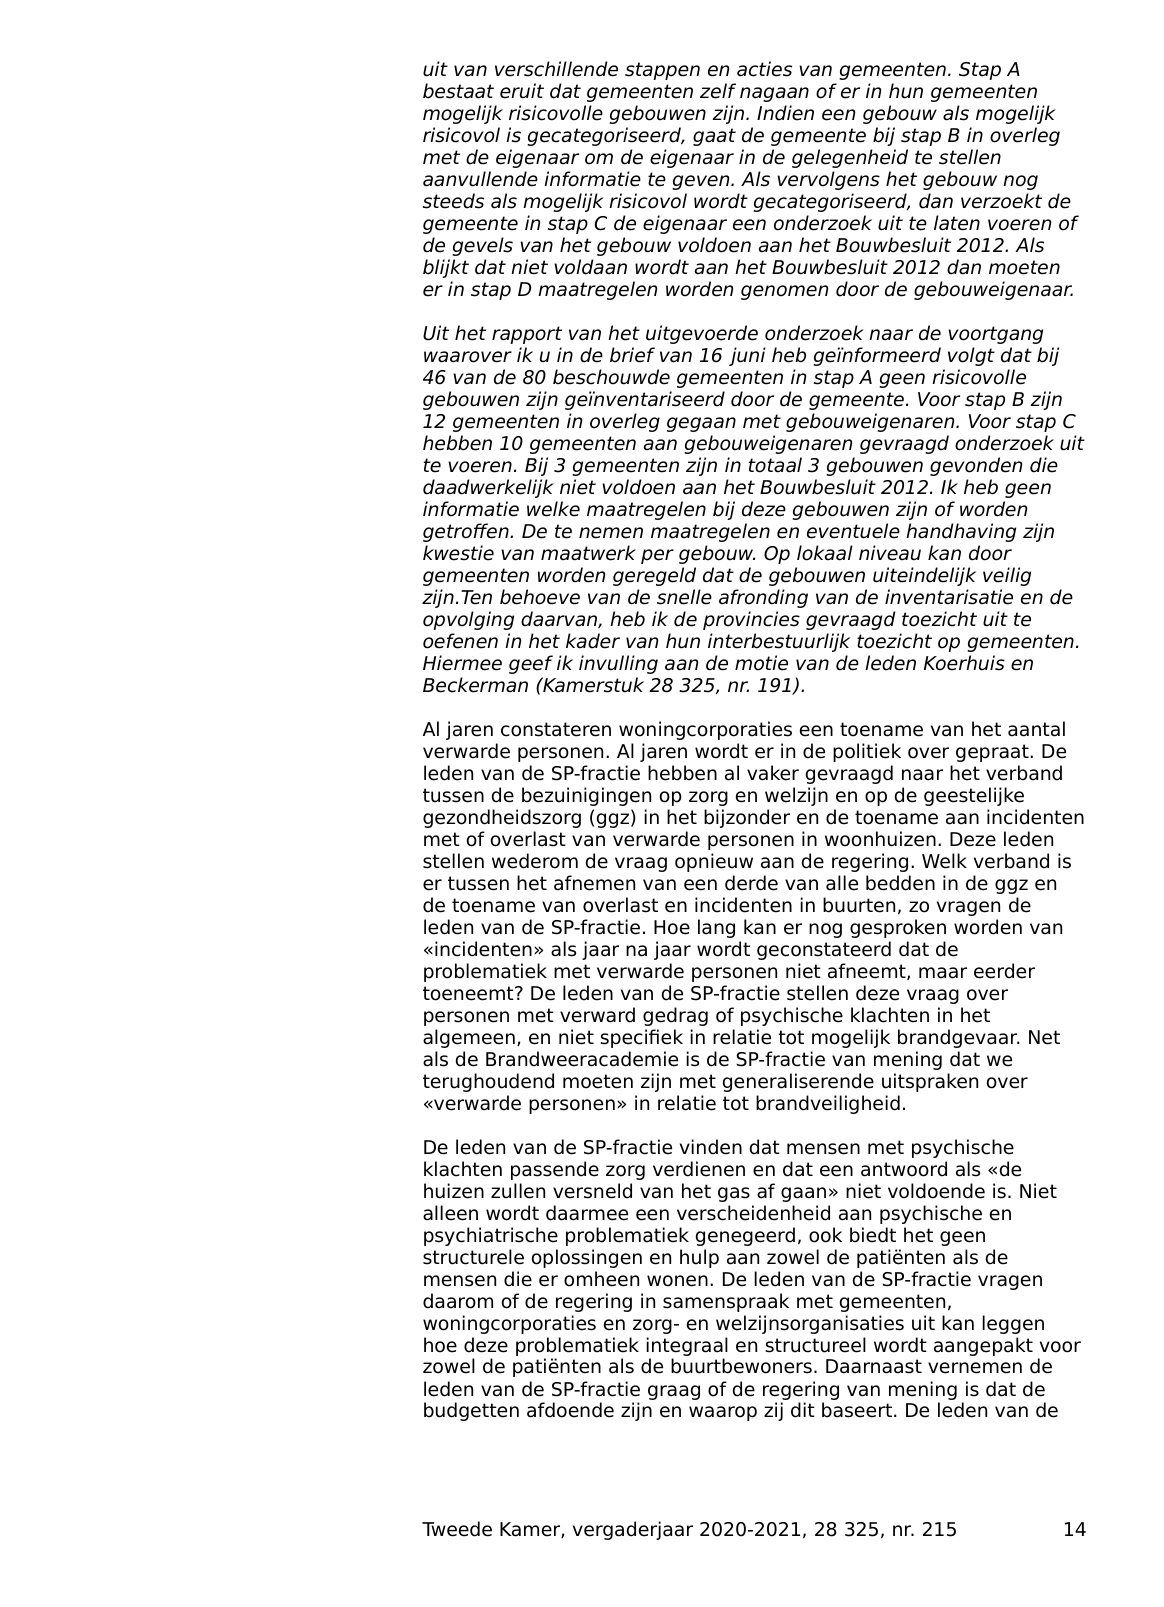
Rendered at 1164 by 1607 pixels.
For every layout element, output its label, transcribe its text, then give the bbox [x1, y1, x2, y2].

text Al jaren constateren woningcorporaties een toename van het aantal verwarde personen. Al jaren wordt er in de politiek over gepraat. De leden van de SP-fractie hebben al vaker gevraagd naar het verband tussen de bezuinigingen op zorg en welzijn en op de geestelijke gezondheidszorg (ggz) in het bijzonder en de toename aan incidenten met of overlast van verwarde personen in woonhuizen. Deze leden stellen wederom de vraag opnieuw aan de regering. Welk verband is er tussen het afnemen van een derde van alle bedden in de ggz en de toename van overlast en incidenten in buurten, zo vragen de leden van de SP-fractie. Hoe lang kan er nog gesproken worden van «incidenten» als jaar na jaar wordt geconstateerd dat de problematiek met verwarde personen niet afneemt, maar eerder toeneemt? De leden van de SP-fractie stellen deze vraag over personen met verward gedrag of psychische klachten in het algemeen, en niet specifiek in relatie tot mogelijk brandgevaar. Net als de Brandweeracademie is de SP-fractie van mening dat we terughoudend moeten zijn met generaliserende uitspraken over «verwarde personen» in relatie tot brandveiligheid. [422, 719, 1087, 1114]
text De leden van de SP-fractie vinden dat mensen met psychische klachten passende zorg verdienen en dat een antwoord als «de huizen zullen versneld van het gas af gaan» niet voldoende is. Niet alleen wordt daarmee een verscheidenheid aan psychische en psychiatrische problematiek genegeerd, ook biedt het geen structurele oplossingen en hulp aan zowel de patiënten als de mensen die er omheen wonen. De leden van de SP-fractie vragen daarom of de regering in samenspraak met gemeenten, woningcorporaties en zorg- en welzijnsorganisaties uit kan leggen hoe deze problematiek integraal en structureel wordt aangepakt voor zowel de patiënten als de buurtbewoners. Daarnaast vernemen de leden van de SP-fractie graag of de regering van mening is dat de budgetten afdoende zijn en waarop zij dit baseert. De leden van de [422, 1137, 1087, 1422]
text uit van verschillende stappen en acties van gemeenten. Stap A bestaat eruit dat gemeenten zelf nagaan of er in hun gemeenten mogelijk risicovolle gebouwen zijn. Indien een gebouw als mogelijk risicovol is gecategoriseerd, gaat de gemeente bij stap B in overleg met de eigenaar om de eigenaar in de gelegenheid te stellen aanvullende informatie te geven. Als vervolgens het gebouw nog steeds als mogelijk risicovol wordt gecategoriseerd, dan verzoekt de gemeente in stap C de eigenaar een onderzoek uit te laten voeren of de gevels van het gebouw voldoen aan het Bouwbesluit 2012. Als blijkt dat niet voldaan wordt aan het Bouwbesluit 2012 dan moeten er in stap D maatregelen worden genomen door de gebouweigenaar. [422, 59, 1087, 301]
text Uit het rapport van het uitgevoerde onderzoek naar de voortgang waarover ik u in de brief van 16 juni heb geïnformeerd volgt dat bij 46 van de 80 beschouwde gemeenten in stap A geen risicovolle gebouwen zijn geïnventariseerd door de gemeente. Voor stap B zijn 12 gemeenten in overleg gegaan met gebouweigenaren. Voor stap C hebben 10 gemeenten aan gebouweigenaren gevraagd onderzoek uit te voeren. Bij 3 gemeenten zijn in totaal 3 gebouwen gevonden die daadwerkelijk niet voldoen aan het Bouwbesluit 2012. Ik heb geen informatie welke maatregelen bij deze gebouwen zijn of worden getroffen. De te nemen maatregelen en eventuele handhaving zijn kwestie van maatwerk per gebouw. Op lokaal niveau kan door gemeenten worden geregeld dat de gebouwen uiteindelijk veilig zijn.Ten behoeve van de snelle afronding van de inventarisatie en de opvolging daarvan, heb ik de provincies gevraagd toezicht uit te oefenen in het kader van hun interbestuurlijk toezicht op gemeenten. Hiermee geef ik invulling aan de motie van de leden Koerhuis en Beckerman (Kamerstuk 28 325, nr. 191). [422, 323, 1087, 697]
